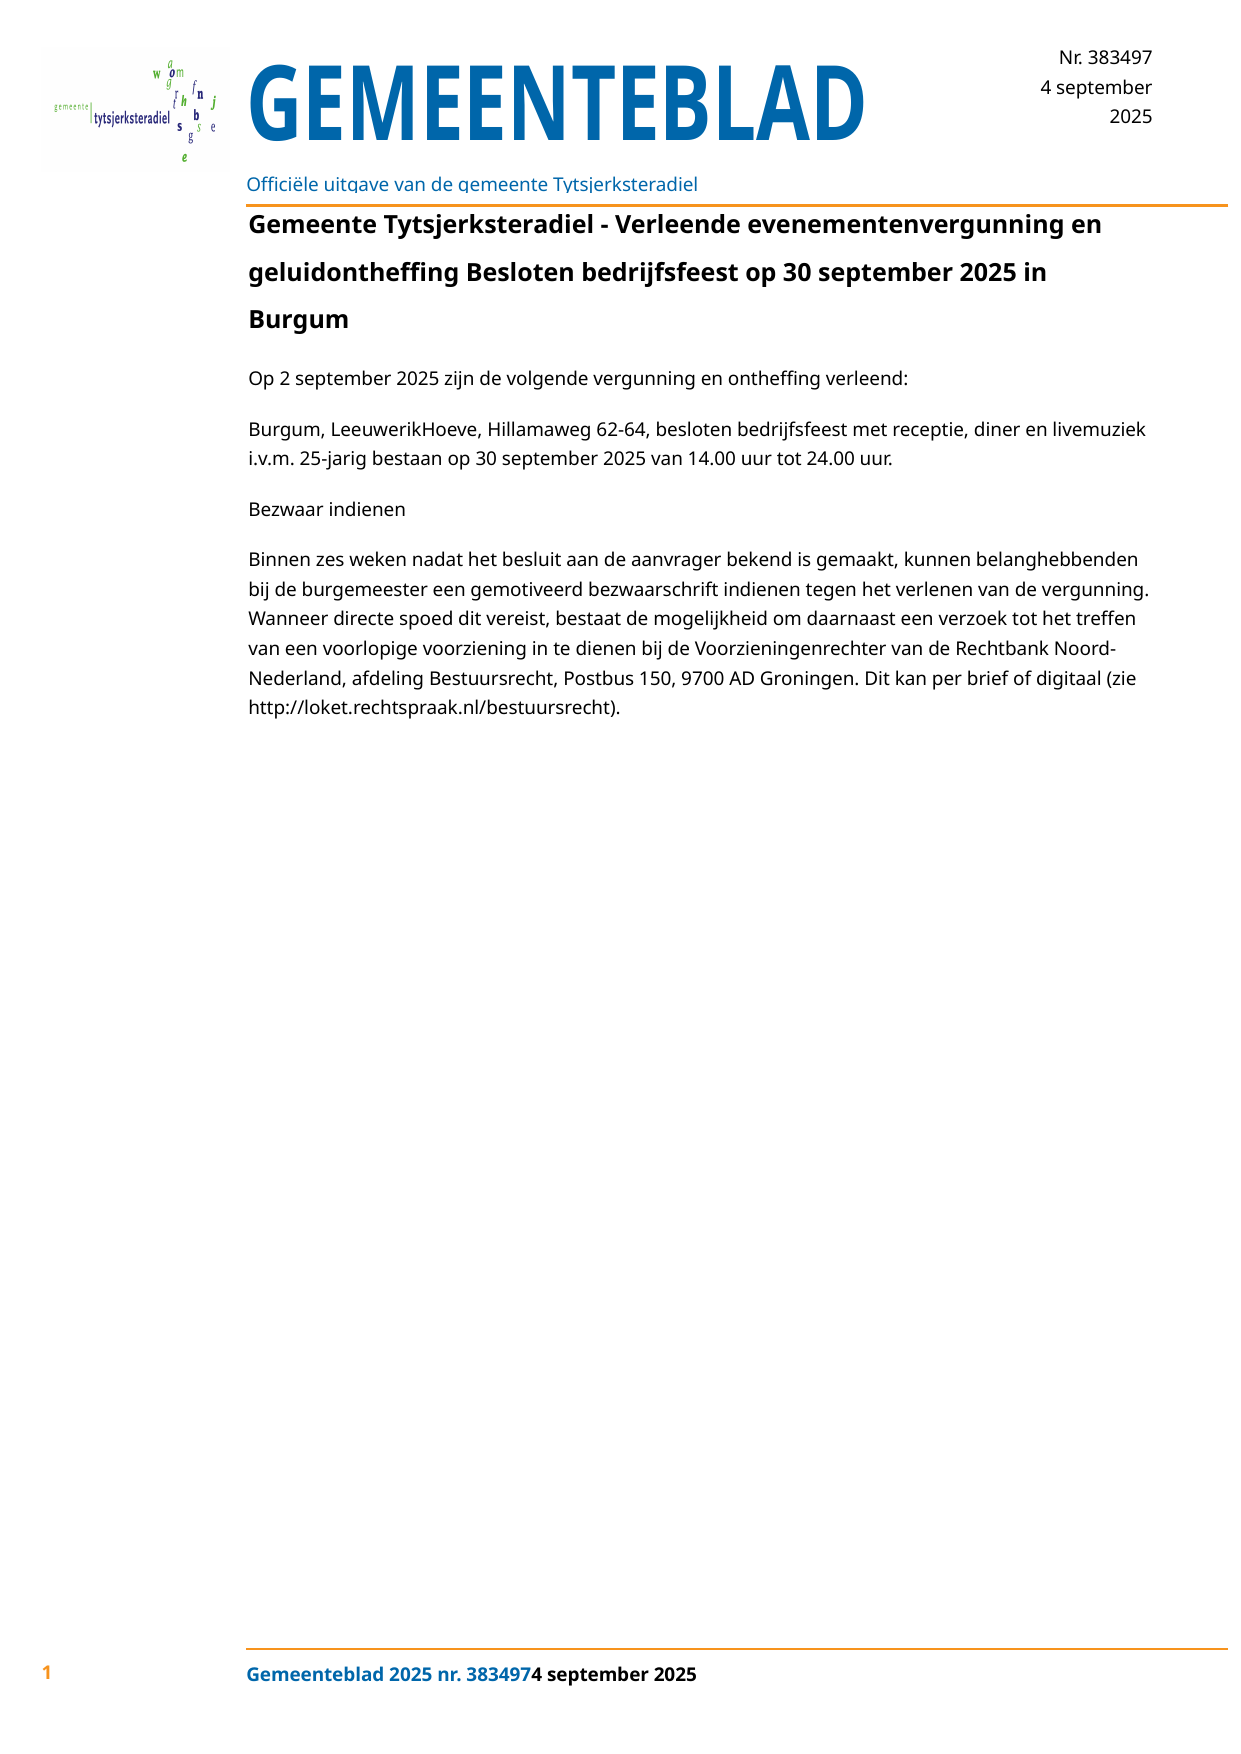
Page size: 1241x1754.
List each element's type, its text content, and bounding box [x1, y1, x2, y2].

text Binnen zes weken nadat het besluit aan de aanvrager bekend is gemaakt, kunnen belanghebbenden bij de burgemeester een gemotiveerd bezwaarschrift indienen tegen het verlenen van de vergunning. Wanneer directe spoed dit vereist, bestaat de mogelijkheid om daarnaast een verzoek tot het treffen van een voorlopige voorziening in te dienen bij de Voorzieningenrechter van de Rechtbank Noord-Nederland, afdeling Bestuursrecht, Postbus 150, 9700 AD Groningen. Dit kan per brief of digitaal (zie http://loket.rechtspraak.nl/bestuursrecht). [248, 546, 1152, 720]
picture [41, 47, 231, 172]
text Bezwaar indienen [248, 496, 1152, 522]
text Gemeente Tytsjerksteradiel - Verleende evenementenvergunning en geluidontheffing Besloten bedrijfsfeest op 30 september 2025 in Burgum [248, 207, 1152, 336]
text Op 2 september 2025 zijn de volgende vergunning en ontheffing verleend: [248, 366, 1152, 391]
text Burgum, LeeuwerikHoeve, Hillamaweg 62-64, besloten bedrijfsfeest met receptie, diner en livemuziek i.v.m. 25-jarig bestaan op 30 september 2025 van 14.00 uur tot 24.00 uur. [248, 416, 1152, 471]
